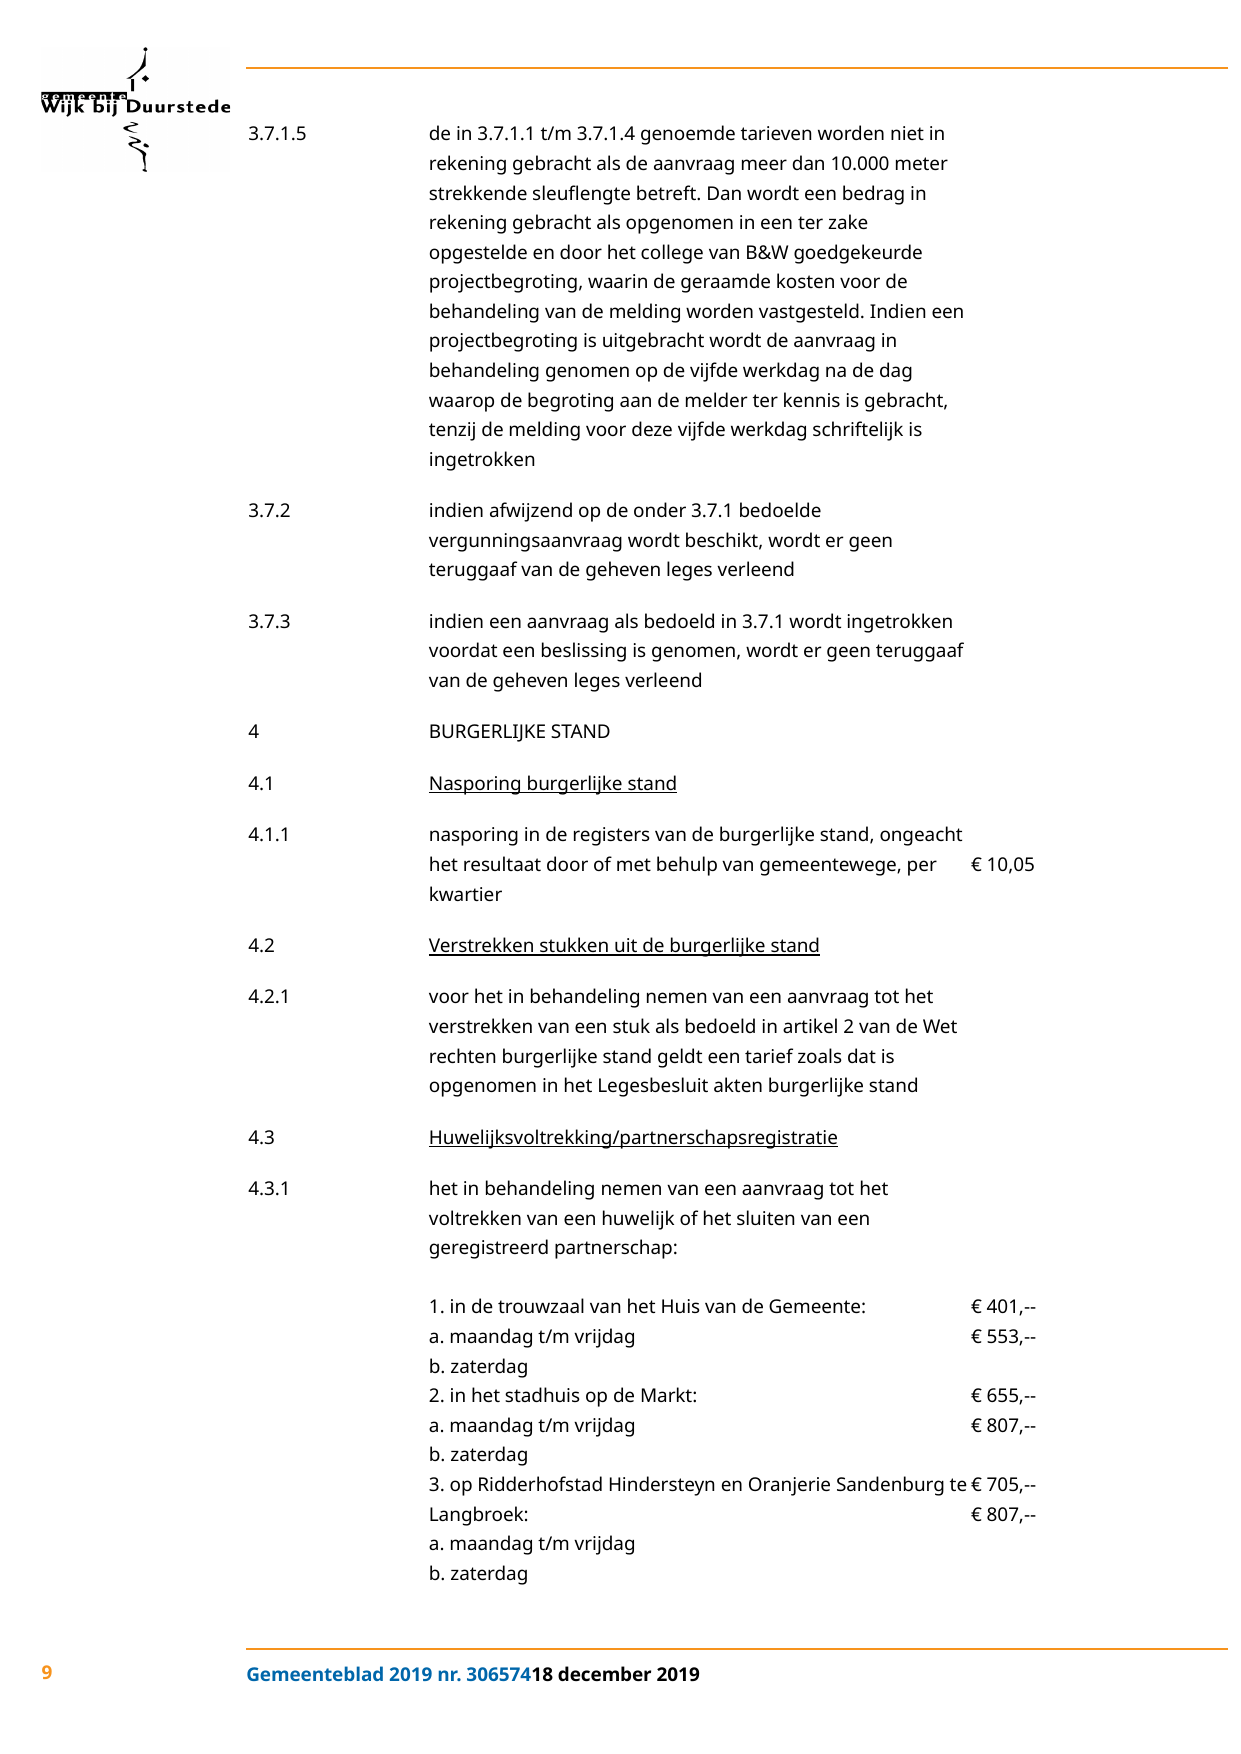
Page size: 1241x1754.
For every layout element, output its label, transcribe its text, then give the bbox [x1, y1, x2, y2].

table_cell [429, 95, 971, 121]
table_cell [971, 1098, 1152, 1124]
table_cell [429, 1098, 971, 1124]
table_cell 4.1.1 [248, 822, 429, 906]
table_cell [429, 582, 971, 608]
table_cell 3.7.3 [248, 608, 429, 693]
table_cell [971, 719, 1152, 744]
table_cell [971, 95, 1152, 121]
table_cell 3.7.1.5 [248, 121, 429, 472]
table_cell [248, 472, 429, 497]
table_cell indien afwijzend op de onder 3.7.1 bedoelde vergunningsaanvraag wordt beschikt, wordt er geen teruggaaf van de geheven leges verleend [429, 498, 971, 582]
table_cell Verstrekken stukken uit de burgerlijke stand [429, 932, 971, 958]
table_cell [248, 1098, 429, 1124]
table_cell [248, 796, 429, 822]
table_cell [248, 582, 429, 608]
table_cell € 401,-- € 553,-- € 655,-- € 807,-- € 705,-- € 807,-- [971, 1175, 1152, 1586]
table_cell Nasporing burgerlijke stand [429, 770, 971, 796]
table_cell 4.2 [248, 932, 429, 958]
table_cell Huwelijksvoltrekking/partnerschapsregistratie [429, 1124, 971, 1149]
table_cell [971, 770, 1152, 796]
table_cell voor het in behandeling nemen van een aanvraag tot het verstrekken van een stuk als bedoeld in artikel 2 van de Wet rechten burgerlijke stand geldt een tarief zoals dat is opgenomen in het Legesbesluit akten burgerlijke stand [429, 984, 971, 1098]
table_cell [971, 958, 1152, 984]
table_cell het in behandeling nemen van een aanvraag tot het voltrekken van een huwelijk of het sluiten van een geregistreerd partnerschap: 1. in de trouwzaal van het Huis van de Gemeente: a. maandag t/m vrijdag b. zaterdag 2. in het stadhuis op de Markt: a. maandag t/m vrijdag b. zaterdag 3. op Ridderhofstad Hindersteyn en Oranjerie Sandenburg te Langbroek: a. maandag t/m vrijdag b. zaterdag [429, 1175, 971, 1586]
table_cell 4.3.1 [248, 1175, 429, 1586]
table_cell [971, 744, 1152, 770]
table_cell [248, 95, 429, 121]
table_cell [971, 906, 1152, 932]
table_cell [248, 744, 429, 770]
table_cell [971, 498, 1152, 582]
table_cell 4.2.1 [248, 984, 429, 1098]
table_cell € 10,05 [971, 822, 1152, 906]
table_cell [429, 958, 971, 984]
table_cell indien een aanvraag als bedoeld in 3.7.1 wordt ingetrokken voordat een beslissing is genomen, wordt er geen teruggaaf van de geheven leges verleend [429, 608, 971, 693]
table_cell [429, 1150, 971, 1175]
table_cell [248, 1150, 429, 1175]
table_cell 4 [248, 719, 429, 744]
table_cell 4.1 [248, 770, 429, 796]
table_cell [971, 1150, 1152, 1175]
table_cell [429, 693, 971, 719]
table_cell [971, 1124, 1152, 1149]
picture [41, 47, 231, 172]
table_cell [248, 958, 429, 984]
table_cell [971, 582, 1152, 608]
table_cell BURGERLIJKE STAND [429, 719, 971, 744]
table_cell [971, 932, 1152, 958]
table_cell [971, 121, 1152, 472]
table_cell [429, 906, 971, 932]
table_cell [971, 693, 1152, 719]
table_cell [429, 796, 971, 822]
table_cell 3.7.2 [248, 498, 429, 582]
table_cell de in 3.7.1.1 t/m 3.7.1.4 genoemde tarieven worden niet in rekening gebracht als de aanvraag meer dan 10.000 meter strekkende sleuflengte betreft. Dan wordt een bedrag in rekening gebracht als opgenomen in een ter zake opgestelde en door het college van B&W goedgekeurde projectbegroting, waarin de geraamde kosten voor de behandeling van de melding worden vastgesteld. Indien een projectbegroting is uitgebracht wordt de aanvraag in behandeling genomen op de vijfde werkdag na de dag waarop de begroting aan de melder ter kennis is gebracht, tenzij de melding voor deze vijfde werkdag schriftelijk is ingetrokken [429, 121, 971, 472]
table_cell 4.3 [248, 1124, 429, 1149]
table_cell [429, 472, 971, 497]
table_cell [971, 984, 1152, 1098]
table_cell [248, 693, 429, 719]
table_cell [429, 744, 971, 770]
table_cell [971, 472, 1152, 497]
table_cell nasporing in de registers van de burgerlijke stand, ongeacht het resultaat door of met behulp van gemeentewege, per kwartier [429, 822, 971, 906]
table_cell [971, 608, 1152, 693]
table_cell [971, 796, 1152, 822]
table_cell [248, 906, 429, 932]
